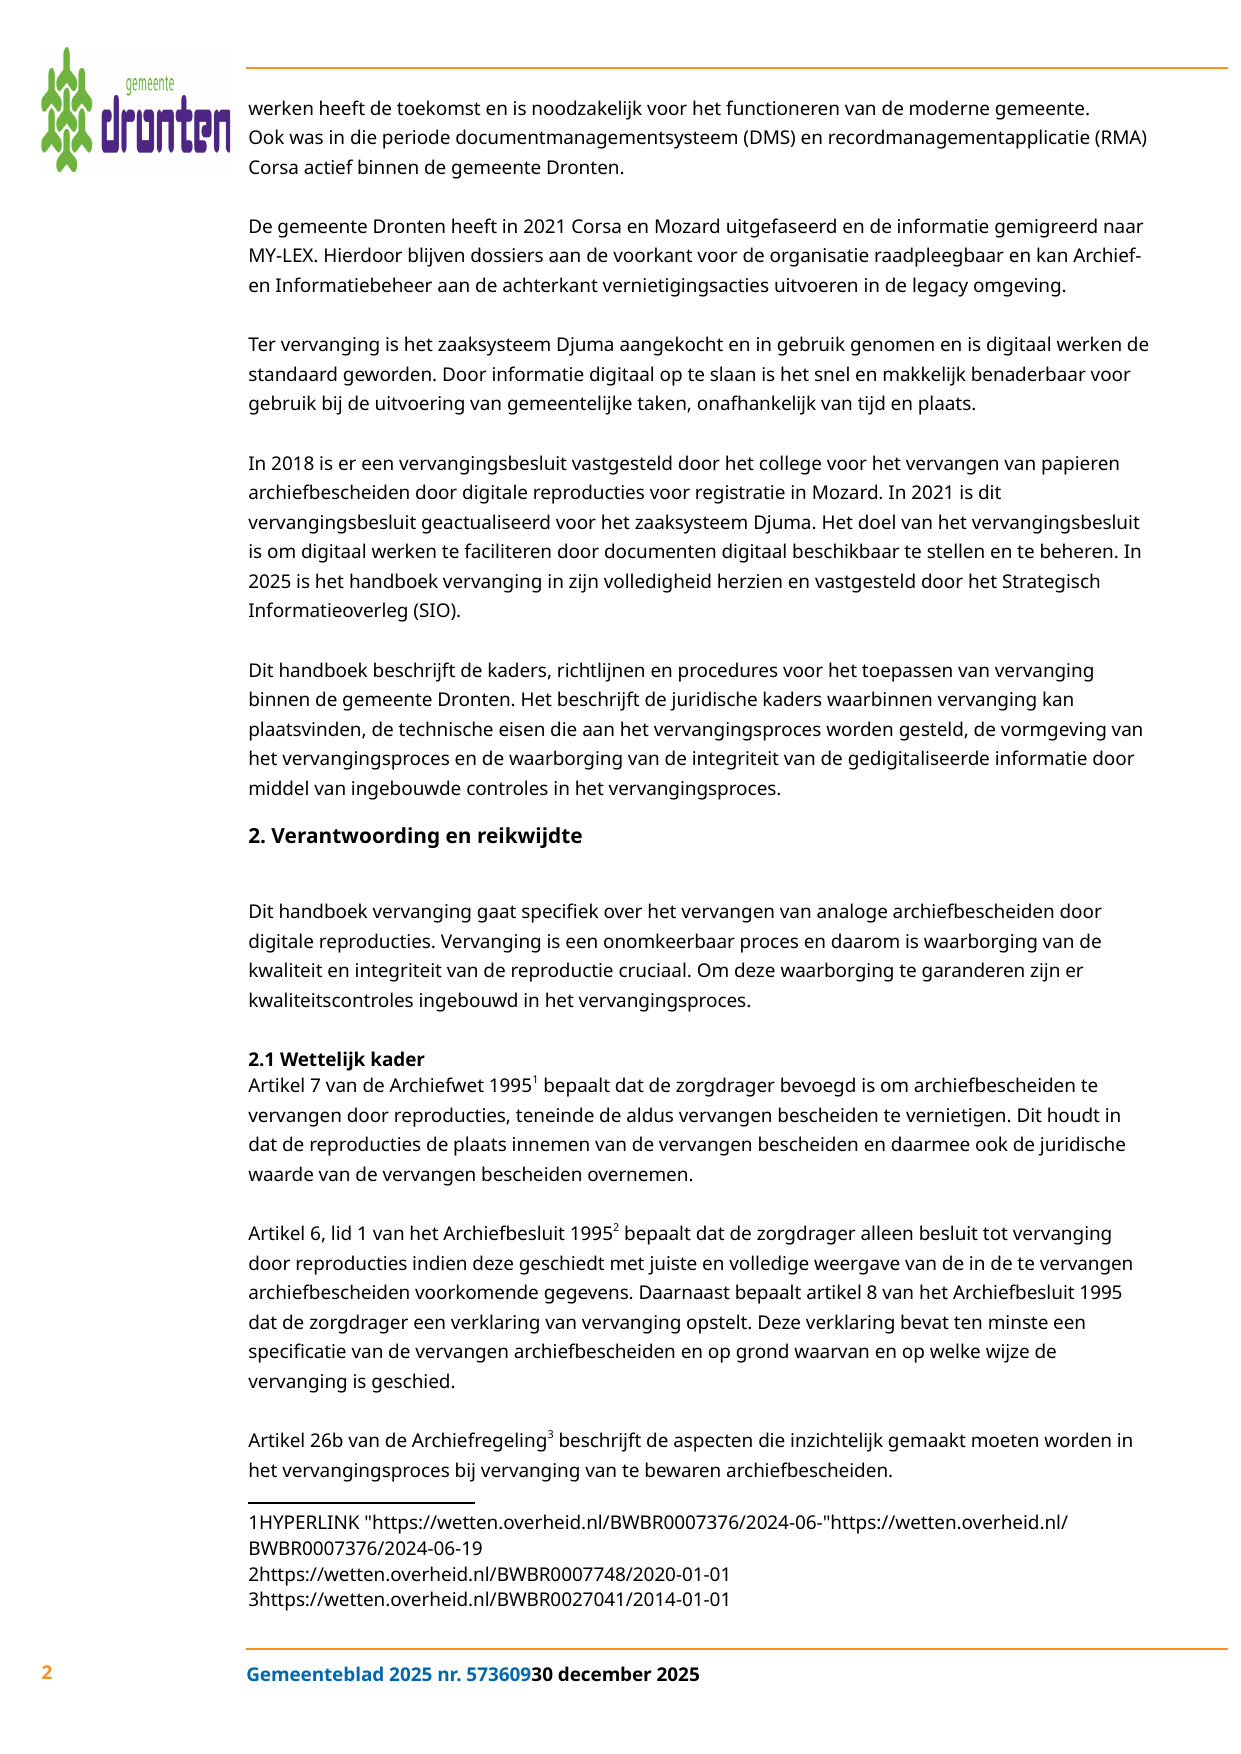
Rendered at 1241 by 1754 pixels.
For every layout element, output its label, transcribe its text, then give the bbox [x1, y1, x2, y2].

text HYPERLINK "https://wetten.overheid.nl/BWBR0007376/2024-06-"https://wetten.overheid.nl/BWBR0007376/2024-06-19 [248, 1509, 1152, 1561]
text 2.1 Wettelijk kader [248, 1046, 1152, 1072]
text In 2018 is er een vervangingsbesluit vastgesteld door het college voor het vervangen van papieren archiefbescheiden door digitale reproducties voor registratie in Mozard. In 2021 is dit vervangingsbesluit geactualiseerd voor het zaaksysteem Djuma. Het doel van het vervangingsbesluit is om digitaal werken te faciliteren door documenten digitaal beschikbaar te stellen en te beheren. In 2025 is het handboek vervanging in zijn volledigheid herzien en vastgesteld door het Strategisch Informatieoverleg (SIO). [248, 450, 1152, 623]
picture [41, 47, 231, 172]
text Artikel 7 van de Archiefwet 1995 bepaalt dat de zorgdrager bevoegd is om archiefbescheiden te vervangen door reproducties, teneinde de aldus vervangen bescheiden te vernietigen. Dit houdt in dat de reproducties de plaats innemen van de vervangen bescheiden en daarmee ook de juridische waarde van de vervangen bescheiden overnemen. [248, 1072, 1152, 1187]
text 2. Verantwoording en reikwijdte [248, 821, 1152, 849]
text Dit handboek beschrijft de kaders, richtlijnen en procedures voor het toepassen van vervanging binnen de gemeente Dronten. Het beschrijft de juridische kaders waarbinnen vervanging kan plaatsvinden, de technische eisen die aan het vervangingsproces worden gesteld, de vormgeving van het vervangingsproces en de waarborging van de integriteit van de gedigitaliseerde informatie door middel van ingebouwde controles in het vervangingsproces. [248, 657, 1152, 801]
text https://wetten.overheid.nl/BWBR0027041/2014-01-01 [248, 1586, 1152, 1612]
text werken heeft de toekomst en is noodzakelijk voor het functioneren van de moderne gemeente. [248, 95, 1152, 121]
text De gemeente Dronten heeft in 2021 Corsa en Mozard uitgefaseerd en de informatie gemigreerd naar MY-LEX. Hierdoor blijven dossiers aan de voorkant voor de organisatie raadpleegbaar en kan Archief- en Informatiebeheer aan de achterkant vernietigingsacties uitvoeren in de legacy omgeving. [248, 213, 1152, 298]
text https://wetten.overheid.nl/BWBR0007748/2020-01-01 [248, 1561, 1152, 1586]
text Ter vervanging is het zaaksysteem Djuma aangekocht en in gebruik genomen en is digitaal werken de standaard geworden. Door informatie digitaal op te slaan is het snel en makkelijk benaderbaar voor gebruik bij de uitvoering van gemeentelijke taken, onafhankelijk van tijd en plaats. [248, 331, 1152, 416]
text Ook was in die periode documentmanagementsysteem (DMS) en recordmanagementapplicatie (RMA) Corsa actief binnen de gemeente Dronten. [248, 124, 1152, 180]
text Artikel 6, lid 1 van het Archiefbesluit 1995 bepaalt dat de zorgdrager alleen besluit tot vervanging door reproducties indien deze geschiedt met juiste en volledige weergave van de in de te vervangen archiefbescheiden voorkomende gegevens. Daarnaast bepaalt artikel 8 van het Archiefbesluit 1995 dat de zorgdrager een verklaring van vervanging opstelt. Deze verklaring bevat ten minste een specificatie van de vervangen archiefbescheiden en op grond waarvan en op welke wijze de vervanging is geschied. [248, 1220, 1152, 1394]
text Dit handboek vervanging gaat specifiek over het vervangen van analoge archiefbescheiden door digitale reproducties. Vervanging is een onomkeerbaar proces en daarom is waarborging van de kwaliteit en integriteit van de reproductie cruciaal. Om deze waarborging te garanderen zijn er kwaliteitscontroles ingebouwd in het vervangingsproces. [248, 898, 1152, 1013]
text Artikel 26b van de Archiefregeling beschrijft de aspecten die inzichtelijk gemaakt moeten worden in het vervangingsproces bij vervanging van te bewaren archiefbescheiden. [248, 1427, 1152, 1482]
